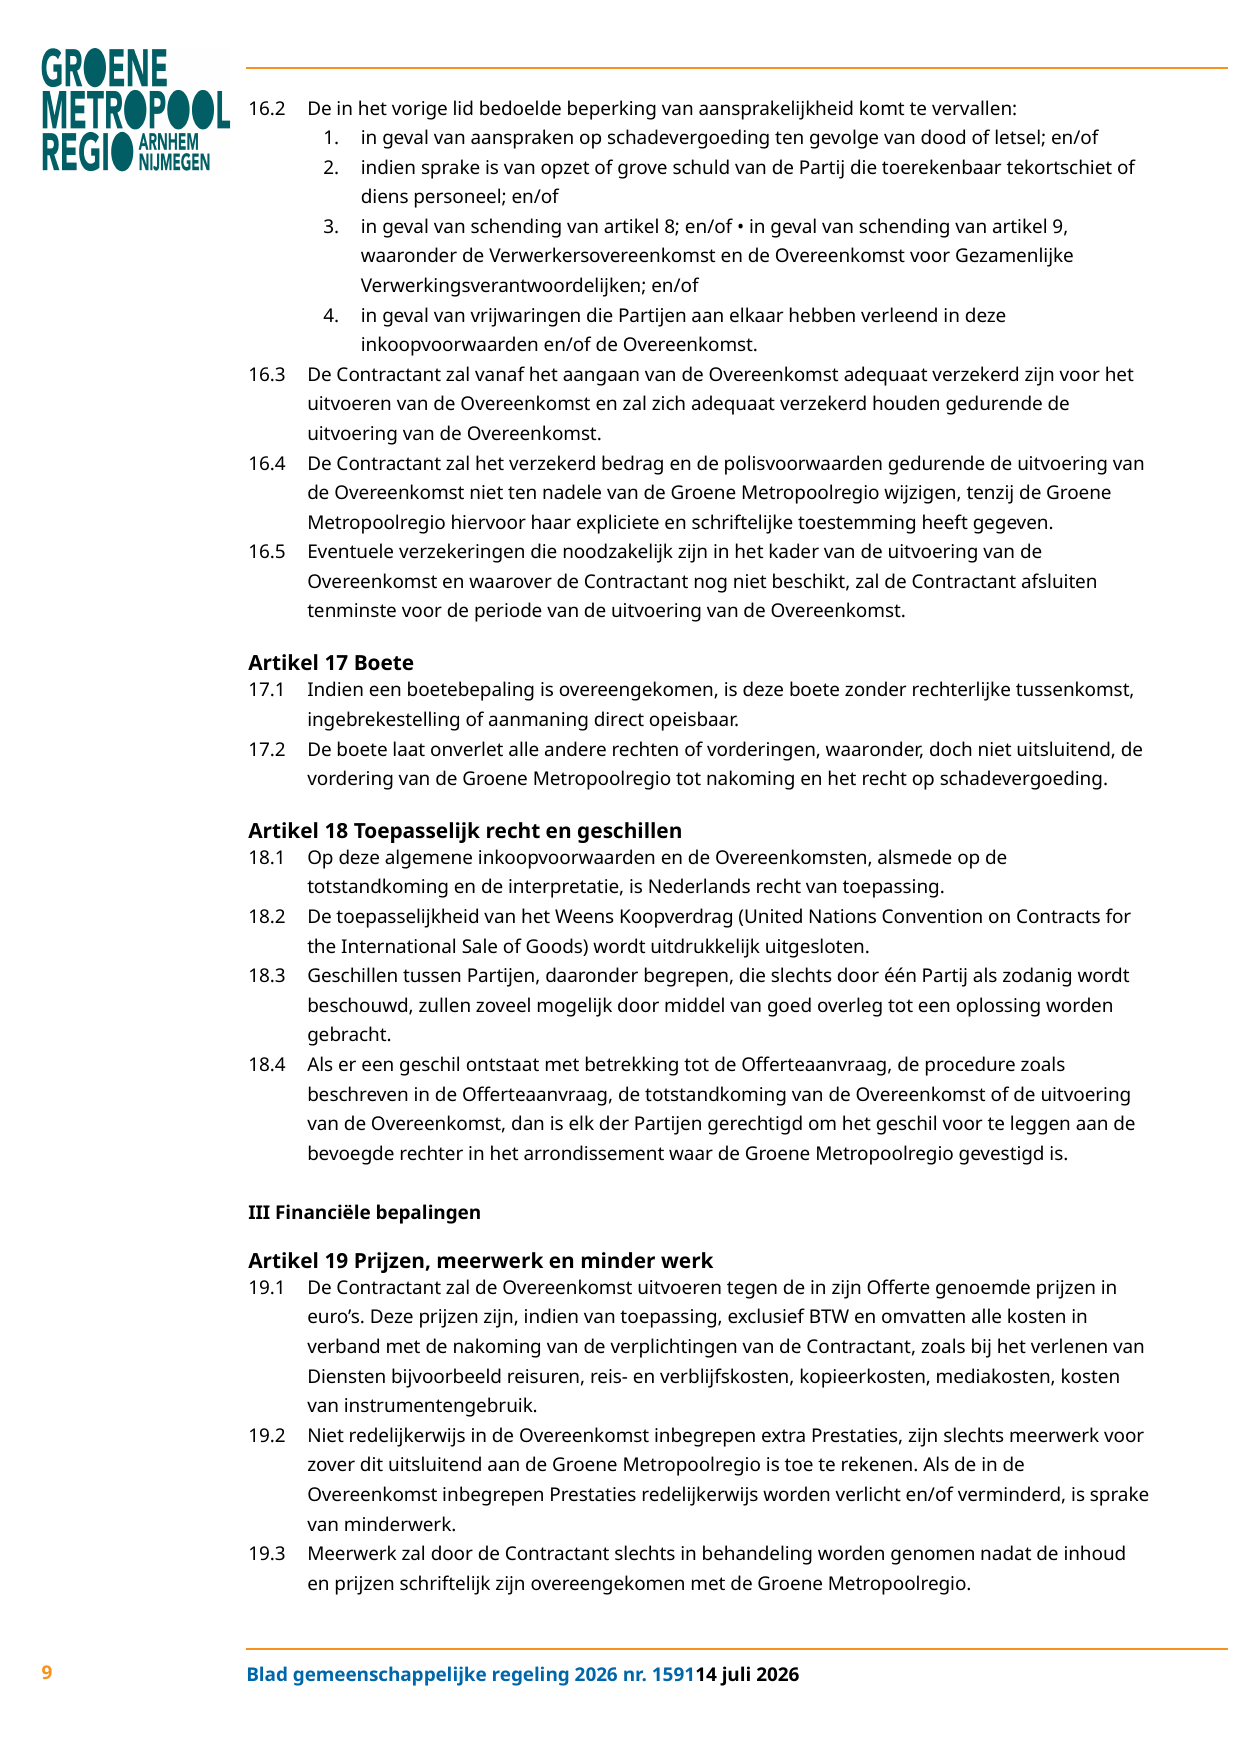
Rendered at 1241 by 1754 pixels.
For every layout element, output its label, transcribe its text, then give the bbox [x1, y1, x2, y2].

list Indien een boetebepaling is overeengekomen, is deze boete zonder rechterlijke tussenkomst, ingebrekestelling of aanmaning direct opeisbaar. [248, 677, 1152, 732]
text Artikel 18 Toepasselijk recht en geschillen [248, 816, 1152, 844]
list Eventuele verzekeringen die noodzakelijk zijn in het kader van de uitvoering van de Overeenkomst en waarover de Contractant nog niet beschikt, zal de Contractant afsluiten tenminste voor de periode van de uitvoering van de Overeenkomst. [248, 538, 1152, 623]
list in geval van aanspraken op schadevergoeding ten gevolge van dood of letsel; en/of [323, 124, 1152, 150]
list De boete laat onverlet alle andere rechten of vorderingen, waaronder, doch niet uitsluitend, de vordering van de Groene Metropoolregio tot nakoming en het recht op schadevergoeding. [248, 736, 1152, 791]
list De Contractant zal het verzekerd bedrag en de polisvoorwaarden gedurende de uitvoering van de Overeenkomst niet ten nadele van de Groene Metropoolregio wijzigen, tenzij de Groene Metropoolregio hiervoor haar expliciete en schriftelijke toestemming heeft gegeven. [248, 450, 1152, 535]
text Artikel 19 Prijzen, meerwerk en minder werk [248, 1246, 1152, 1274]
list Meerwerk zal door de Contractant slechts in behandeling worden genomen nadat de inhoud en prijzen schriftelijk zijn overeengekomen met de Groene Metropoolregio. [248, 1540, 1152, 1596]
list indien sprake is van opzet of grove schuld van de Partij die toerekenbaar tekortschiet of diens personeel; en/of [323, 154, 1152, 209]
list in geval van vrijwaringen die Partijen aan elkaar hebben verleend in deze inkoopvoorwaarden en/of de Overeenkomst. [323, 302, 1152, 357]
list Niet redelijkerwijs in de Overeenkomst inbegrepen extra Prestaties, zijn slechts meerwerk voor zover dit uitsluitend aan de Groene Metropoolregio is toe te rekenen. Als de in de Overeenkomst inbegrepen Prestaties redelijkerwijs worden verlicht en/of verminderd, is sprake van minderwerk. [248, 1422, 1152, 1537]
text Artikel 17 Boete [248, 648, 1152, 677]
list Als er een geschil ontstaat met betrekking tot de Offerteaanvraag, de procedure zoals beschreven in de Offerteaanvraag, de totstandkoming van de Overeenkomst of de uitvoering van de Overeenkomst, dan is elk der Partijen gerechtigd om het geschil voor te leggen aan de bevoegde rechter in het arrondissement waar de Groene Metropoolregio gevestigd is. [248, 1051, 1152, 1166]
list De toepasselijkheid van het Weens Koopverdrag (United Nations Convention on Contracts for the International Sale of Goods) wordt uitdrukkelijk uitgesloten. [248, 903, 1152, 959]
list De in het vorige lid bedoelde beperking van aansprakelijkheid komt te vervallen: [248, 95, 1152, 121]
picture [41, 47, 231, 172]
list Geschillen tussen Partijen, daaronder begrepen, die slechts door één Partij als zodanig wordt beschouwd, zullen zoveel mogelijk door middel van goed overleg tot een oplossing worden gebracht. [248, 962, 1152, 1047]
list Op deze algemene inkoopvoorwaarden en de Overeenkomsten, alsmede op de totstandkoming en de interpretatie, is Nederlands recht van toepassing. [248, 844, 1152, 899]
list De Contractant zal vanaf het aangaan van de Overeenkomst adequaat verzekerd zijn voor het uitvoeren van de Overeenkomst en zal zich adequaat verzekerd houden gedurende de uitvoering van de Overeenkomst. [248, 361, 1152, 446]
list in geval van schending van artikel 8; en/of • in geval van schending van artikel 9, waaronder de Verwerkersovereenkomst en de Overeenkomst voor Gezamenlijke Verwerkingsverantwoordelijken; en/of [323, 213, 1152, 298]
list De Contractant zal de Overeenkomst uitvoeren tegen de in zijn Offerte genoemde prijzen in euro’s. Deze prijzen zijn, indien van toepassing, exclusief BTW en omvatten alle kosten in verband met de nakoming van de verplichtingen van de Contractant, zoals bij het verlenen van Diensten bijvoorbeeld reisuren, reis- en verblijfskosten, kopieerkosten, mediakosten, kosten van instrumentengebruik. [248, 1274, 1152, 1418]
text III Financiële bepalingen [248, 1199, 1152, 1225]
